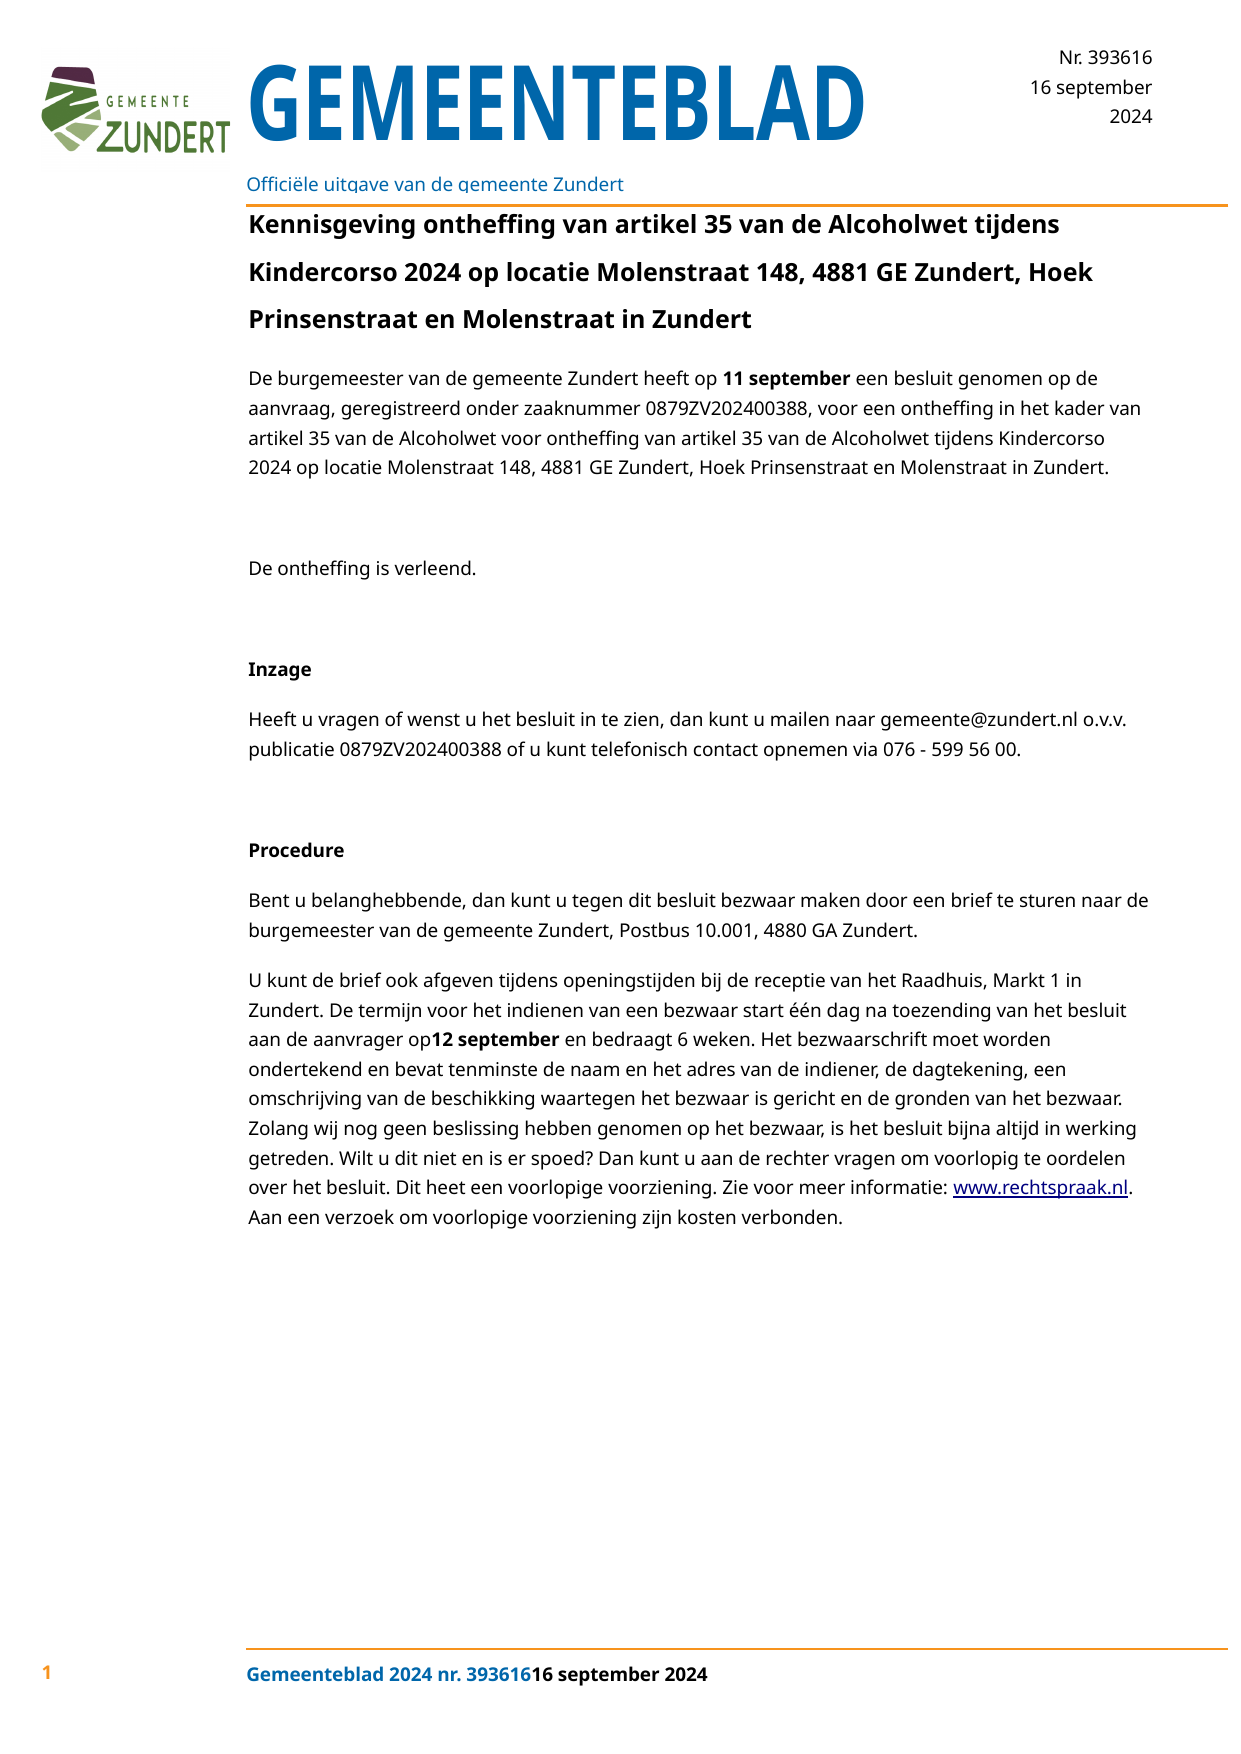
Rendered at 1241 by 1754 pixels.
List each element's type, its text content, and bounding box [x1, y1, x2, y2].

text Kennisgeving ontheffing van artikel 35 van de Alcoholwet tijdens Kindercorso 2024 op locatie Molenstraat 148, 4881 GE Zundert, Hoek Prinsenstraat en Molenstraat in Zundert [248, 207, 1152, 336]
text Inzage [248, 656, 1152, 682]
text Heeft u vragen of wenst u het besluit in te zien, dan kunt u mailen naar gemeente@zundert.nl o.v.v. publicatie 0879ZV202400388 of u kunt telefonisch contact opnemen via 076 - 599 56 00. [248, 706, 1152, 762]
picture [41, 47, 231, 172]
text De ontheffing is verleend. [248, 555, 1152, 581]
text Procedure [248, 837, 1152, 862]
text Bent u belanghebbende, dan kunt u tegen dit besluit bezwaar maken door een brief te sturen naar de burgemeester van de gemeente Zundert, Postbus 10.001, 4880 GA Zundert. [248, 887, 1152, 942]
text U kunt de brief ook afgeven tijdens openingstijden bij de receptie van het Raadhuis, Markt 1 in Zundert. De termijn voor het indienen van een bezwaar start één dag na toezending van het besluit aan de aanvrager op12 september en bedraagt 6 weken. Het bezwaarschrift moet worden ondertekend en bevat tenminste de naam en het adres van de indiener, de dagtekening, een omschrijving van de beschikking waartegen het bezwaar is gericht en de gronden van het bezwaar. Zolang wij nog geen beslissing hebben genomen op het bezwaar, is het besluit bijna altijd in werking getreden. Wilt u dit niet en is er spoed? Dan kunt u aan de rechter vragen om voorlopig te oordelen over het besluit. Dit heet een voorlopige voorziening. Zie voor meer informatie: www.rechtspraak.nl. Aan een verzoek om voorlopige voorziening zijn kosten verbonden. [248, 967, 1152, 1229]
text De burgemeester van de gemeente Zundert heeft op 11 september een besluit genomen op de aanvraag, geregistreerd onder zaaknummer 0879ZV202400388, voor een ontheffing in het kader van artikel 35 van de Alcoholwet voor ontheffing van artikel 35 van de Alcoholwet tijdens Kindercorso 2024 op locatie Molenstraat 148, 4881 GE Zundert, Hoek Prinsenstraat en Molenstraat in Zundert. [248, 366, 1152, 480]
